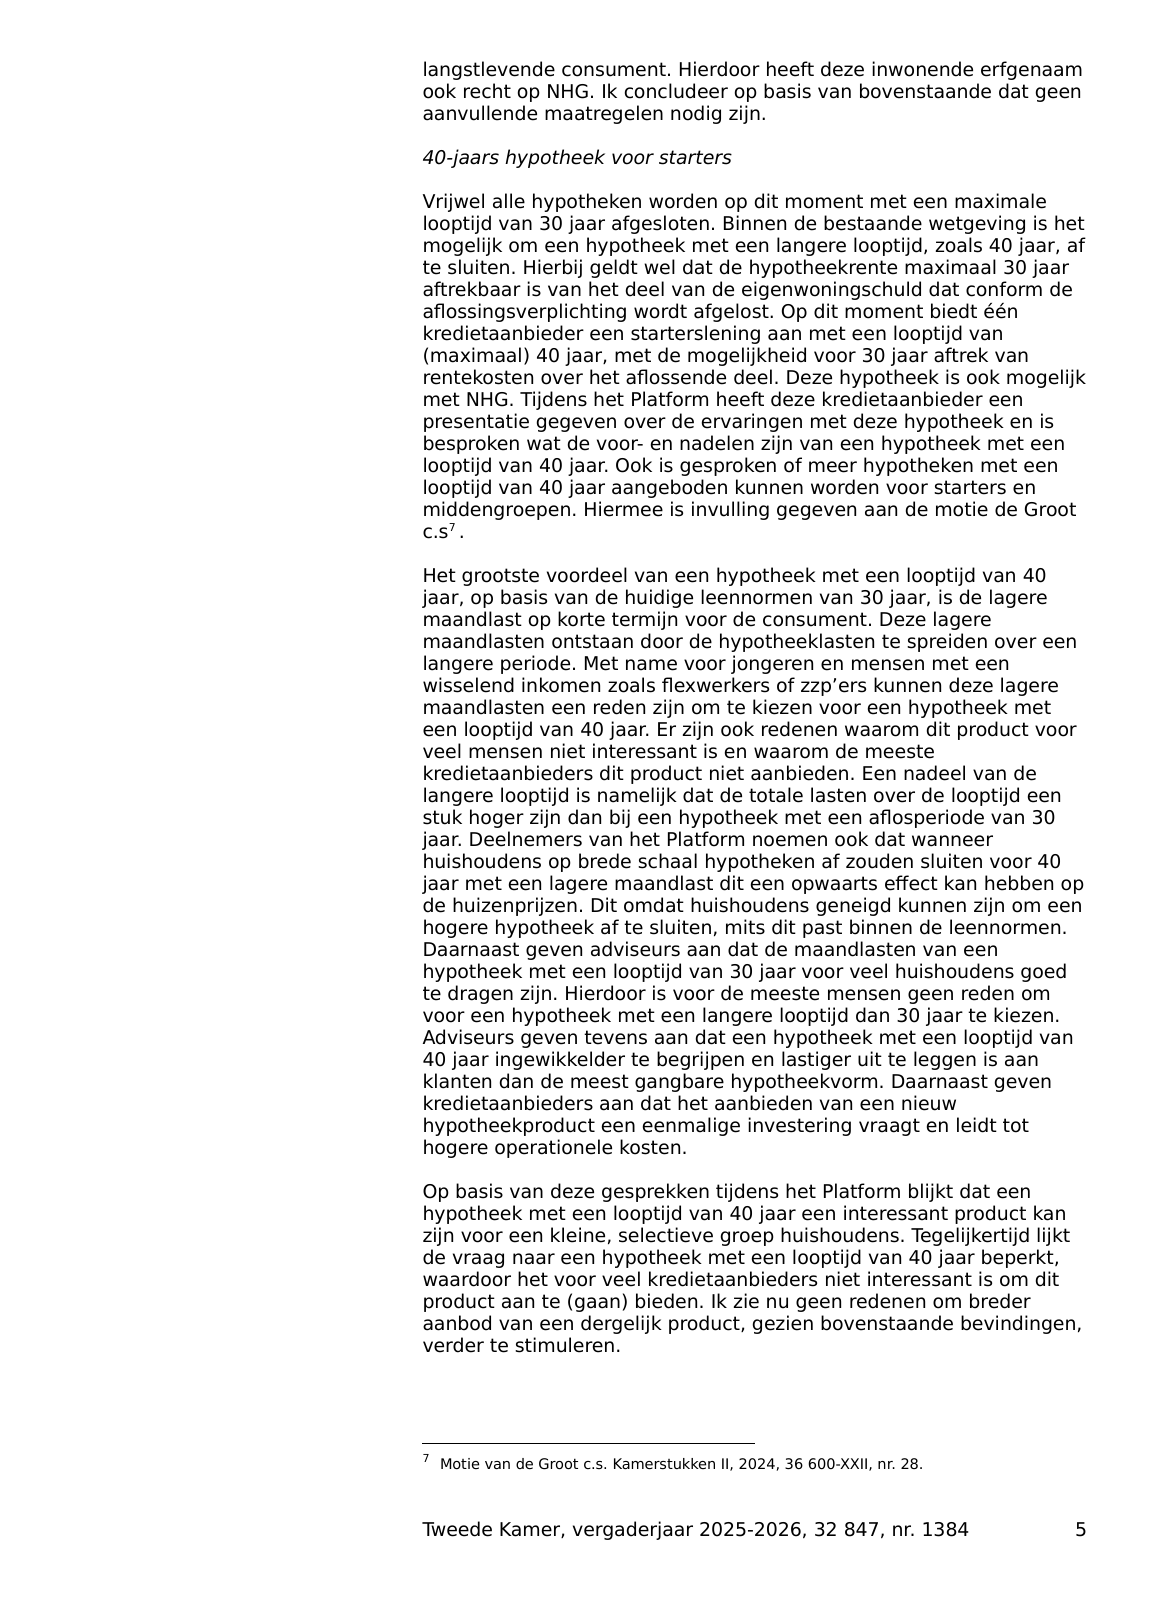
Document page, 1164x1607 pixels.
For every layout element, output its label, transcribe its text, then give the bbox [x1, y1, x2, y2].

text langstlevende consument. Hierdoor heeft deze inwonende erfgenaam ook recht op NHG. Ik concludeer op basis van bovenstaande dat geen aanvullende maatregelen nodig zijn. [422, 59, 1087, 125]
text Het grootste voordeel van een hypotheek met een looptijd van 40 jaar, op basis van de huidige leennormen van 30 jaar, is de lagere maandlast op korte termijn voor de consument. Deze lagere maandlasten ontstaan door de hypotheeklasten te spreiden over een langere periode. Met name voor jongeren en mensen met een wisselend inkomen zoals flexwerkers of zzp’ers kunnen deze lagere maandlasten een reden zijn om te kiezen voor een hypotheek met een looptijd van 40 jaar. Er zijn ook redenen waarom dit product voor veel mensen niet interessant is en waarom de meeste kredietaanbieders dit product niet aanbieden. Een nadeel van de langere looptijd is namelijk dat de totale lasten over de looptijd een stuk hoger zijn dan bij een hypotheek met een aflosperiode van 30 jaar. Deelnemers van het Platform noemen ook dat wanneer huishoudens op brede schaal hypotheken af zouden sluiten voor 40 jaar met een lagere maandlast dit een opwaarts effect kan hebben op de huizenprijzen. Dit omdat huishoudens geneigd kunnen zijn om een hogere hypotheek af te sluiten, mits dit past binnen de leennormen. Daarnaast geven adviseurs aan dat de maandlasten van een hypotheek met een looptijd van 30 jaar voor veel huishoudens goed te dragen zijn. Hierdoor is voor de meeste mensen geen reden om voor een hypotheek met een langere looptijd dan 30 jaar te kiezen. Adviseurs geven tevens aan dat een hypotheek met een looptijd van 40 jaar ingewikkelder te begrijpen en lastiger uit te leggen is aan klanten dan de meest gangbare hypotheekvorm. Daarnaast geven kredietaanbieders aan dat het aanbieden van een nieuw hypotheekproduct een eenmalige investering vraagt en leidt tot hogere operationele kosten. [422, 565, 1087, 1159]
text Op basis van deze gesprekken tijdens het Platform blijkt dat een hypotheek met een looptijd van 40 jaar een interessant product kan zijn voor een kleine, selectieve groep huishoudens. Tegelijkertijd lijkt de vraag naar een hypotheek met een looptijd van 40 jaar beperkt, waardoor het voor veel kredietaanbieders niet interessant is om dit product aan te (gaan) bieden. Ik zie nu geen redenen om breder aanbod van een dergelijk product, gezien bovenstaande bevindingen, verder te stimuleren. [422, 1181, 1087, 1357]
text Motie van de Groot c.s. Kamerstukken II, 2024, 36 600-XXII, nr. 28. [422, 1452, 1087, 1474]
subtitle 40-jaars hypotheek voor starters [422, 147, 1087, 169]
text Vrijwel alle hypotheken worden op dit moment met een maximale looptijd van 30 jaar afgesloten. Binnen de bestaande wetgeving is het mogelijk om een hypotheek met een langere looptijd, zoals 40 jaar, af te sluiten. Hierbij geldt wel dat de hypotheekrente maximaal 30 jaar aftrekbaar is van het deel van de eigenwoningschuld dat conform de aflossingsverplichting wordt afgelost. Op dit moment biedt één kredietaanbieder een starterslening aan met een looptijd van (maximaal) 40 jaar, met de mogelijkheid voor 30 jaar aftrek van rentekosten over het aflossende deel. Deze hypotheek is ook mogelijk met NHG. Tijdens het Platform heeft deze kredietaanbieder een presentatie gegeven over de ervaringen met deze hypotheek en is besproken wat de voor- en nadelen zijn van een hypotheek met een looptijd van 40 jaar. Ook is gesproken of meer hypotheken met een looptijd van 40 jaar aangeboden kunnen worden voor starters en middengroepen. Hiermee is invulling gegeven aan de motie de Groot c.s. [422, 191, 1087, 543]
